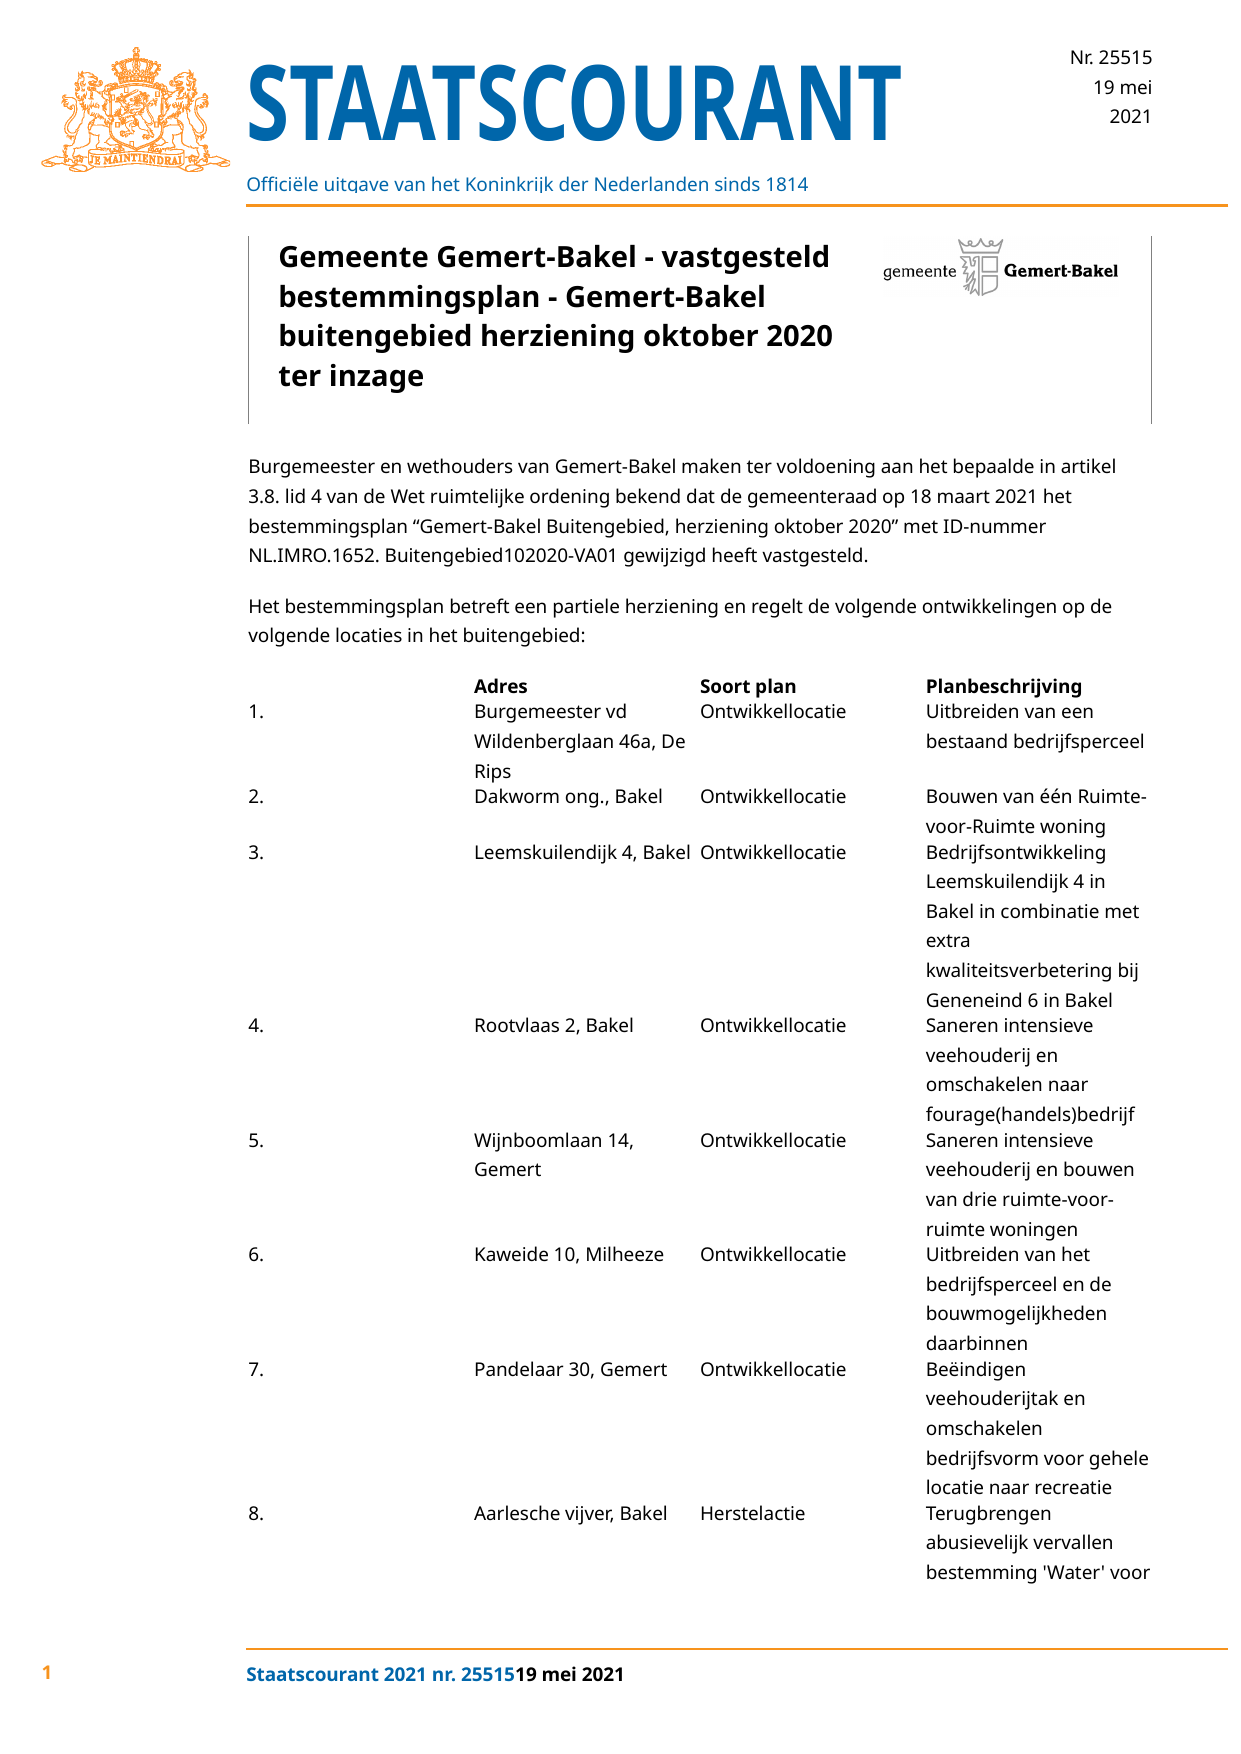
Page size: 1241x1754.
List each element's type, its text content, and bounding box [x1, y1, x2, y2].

table_header Planbeschrijving [926, 673, 1152, 699]
table_cell Ontwikkellocatie [700, 784, 926, 839]
table_cell 4. [248, 1013, 474, 1127]
table_cell Aarlesche vijver, Bakel [474, 1500, 700, 1585]
table_cell Saneren intensieve veehouderij en omschakelen naar fourage(handels)bedrijf [926, 1013, 1152, 1127]
table_cell Beëindigen veehouderijtak en omschakelen bedrijfsvorm voor gehele locatie naar recreatie [926, 1356, 1152, 1500]
table_cell Ontwikkellocatie [700, 699, 926, 783]
table_cell Uitbreiden van een bestaand bedrijfsperceel [926, 699, 1152, 783]
table_header Adres [474, 673, 700, 699]
table_cell 5. [248, 1127, 474, 1241]
table_cell Bedrijfsontwikkeling Leemskuilendijk 4 in Bakel in combinatie met extra kwaliteitsverbetering bij Geneneind 6 in Bakel [926, 839, 1152, 1012]
text Het bestemmingsplan betreft een partiele herziening en regelt de volgende ontwikkelingen op de volgende locaties in het buitengebied: [248, 593, 1152, 648]
table_cell 2. [248, 784, 474, 839]
table_cell 1. [248, 699, 474, 783]
table_cell Ontwikkellocatie [700, 1127, 926, 1241]
text Burgemeester en wethouders van Gemert-Bakel maken ter voldoening aan het bepaalde in artikel 3.8. lid 4 van de Wet ruimtelijke ordening bekend dat de gemeenteraad op 18 maart 2021 het bestemmingsplan “Gemert-Bakel Buitengebied, herziening oktober 2020” met ID-nummer NL.IMRO.1652. Buitengebied102020-VA01 gewijzigd heeft vastgesteld. [248, 454, 1152, 568]
table_header Soort plan [700, 673, 926, 699]
table_cell Ontwikkellocatie [700, 839, 926, 1012]
table_cell 3. [248, 839, 474, 1012]
table_cell Bouwen van één Ruimte-voor-Ruimte woning [926, 784, 1152, 839]
table_cell Ontwikkellocatie [700, 1013, 926, 1127]
table_cell Saneren intensieve veehouderij en bouwen van drie ruimte-voor-ruimte woningen [926, 1127, 1152, 1241]
table_cell Leemskuilendijk 4, Bakel [474, 839, 700, 1012]
table_cell Uitbreiden van het bedrijfsperceel en de bouwmogelijkheden daarbinnen [926, 1241, 1152, 1356]
table_cell 6. [248, 1241, 474, 1356]
table_cell 7. [248, 1356, 474, 1500]
picture [882, 236, 1119, 297]
table_cell Pandelaar 30, Gemert [474, 1356, 700, 1500]
table_cell Burgemeester vd Wildenberglaan 46a, De Rips [474, 699, 700, 783]
table_cell Terugbrengen abusievelijk vervallen bestemming 'Water' voor [926, 1500, 1152, 1585]
picture [41, 47, 231, 172]
table_header Gemeente Gemert-Bakel - vastgesteld bestemmingsplan - Gemert-Bakel buitengebied herziening oktober 2020 ter inzage [249, 236, 850, 424]
table_header [850, 236, 1151, 424]
table_cell Herstelactie [700, 1500, 926, 1585]
table_cell Ontwikkellocatie [700, 1356, 926, 1500]
table_cell Rootvlaas 2, Bakel [474, 1013, 700, 1127]
table_cell 8. [248, 1500, 474, 1585]
table_cell Ontwikkellocatie [700, 1241, 926, 1356]
table_header [248, 673, 474, 699]
table_cell Wijnboomlaan 14, Gemert [474, 1127, 700, 1241]
table_cell Kaweide 10, Milheeze [474, 1241, 700, 1356]
table_cell Dakworm ong., Bakel [474, 784, 700, 839]
